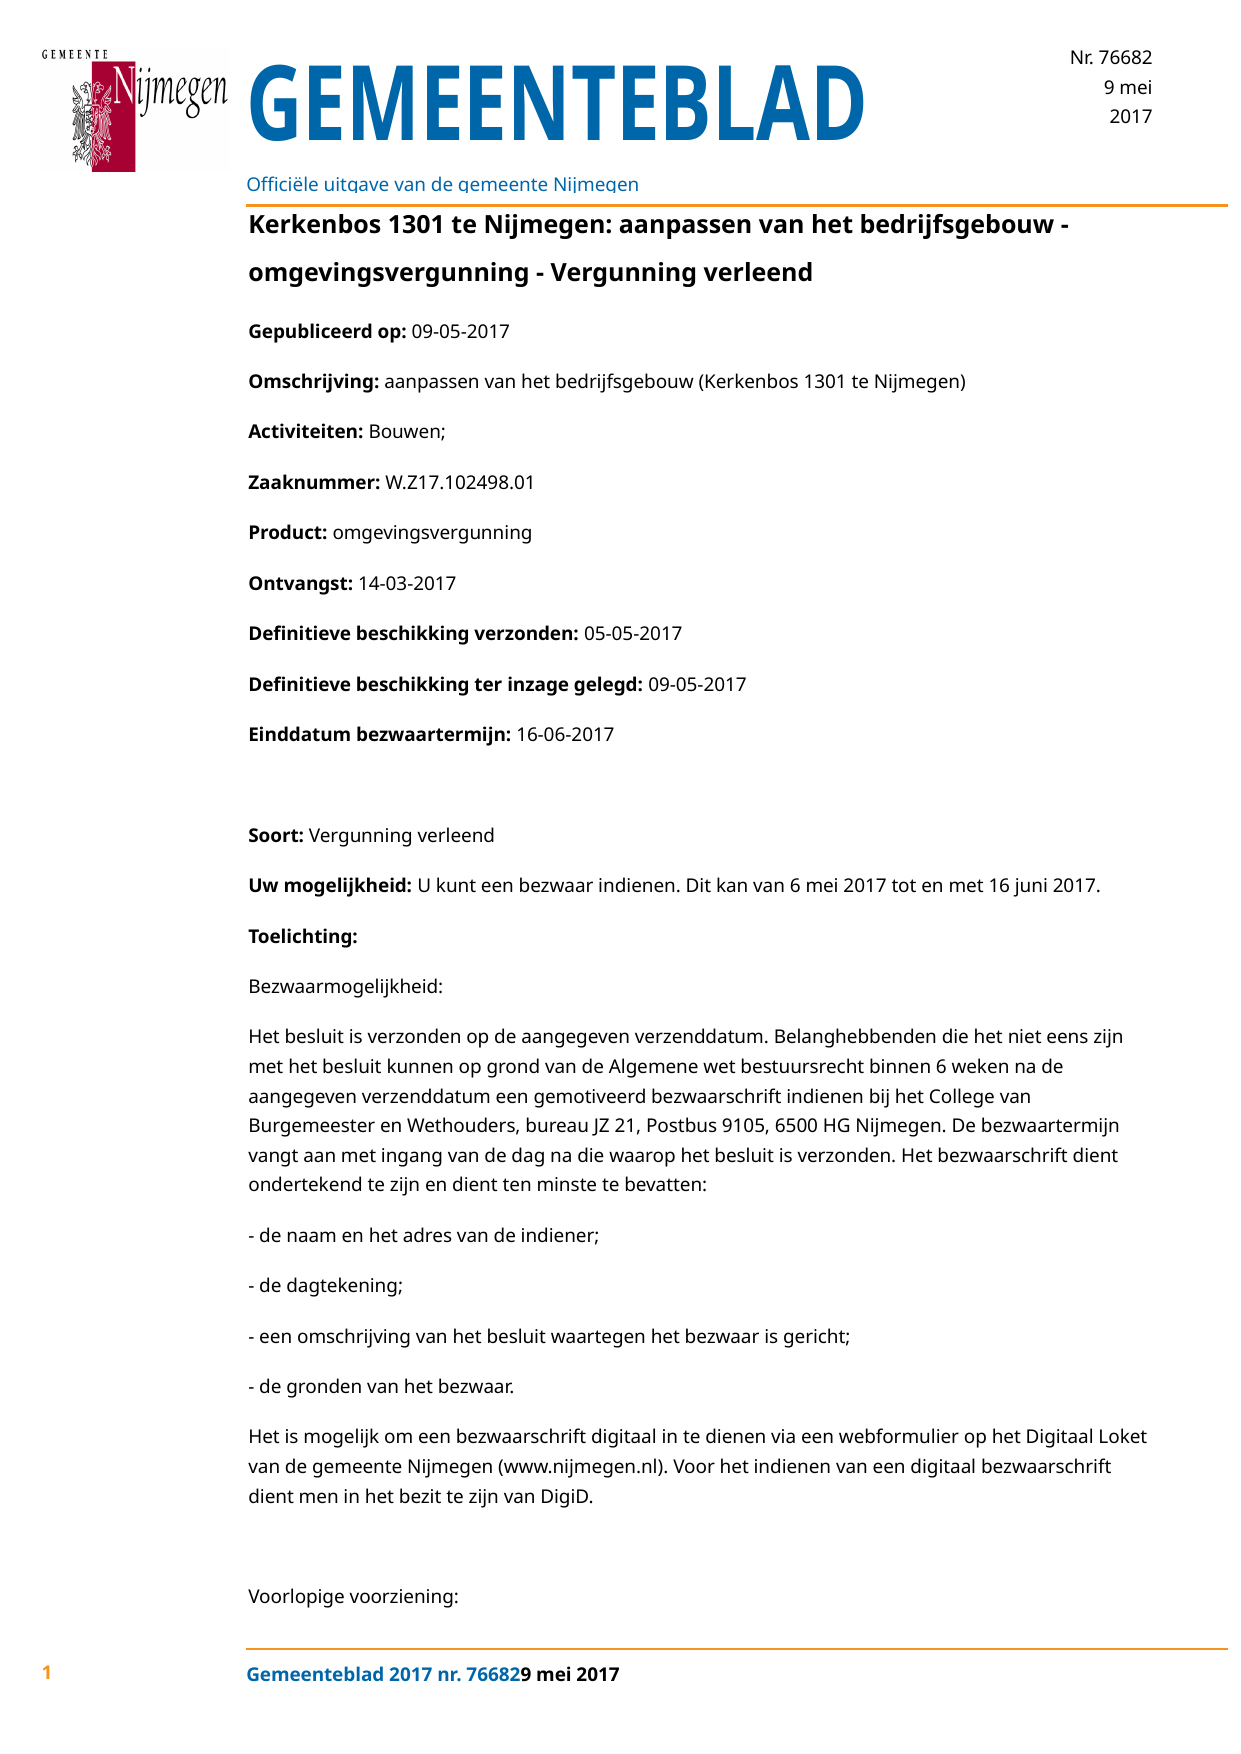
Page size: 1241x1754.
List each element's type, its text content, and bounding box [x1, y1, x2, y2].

text - de gronden van het bezwaar. [248, 1373, 1152, 1399]
text Gepubliceerd op: 09-05-2017 [248, 318, 1152, 344]
text Het is mogelijk om een bezwaarschrift digitaal in te dienen via een webformulier op het Digitaal Loket van de gemeente Nijmegen (www.nijmegen.nl). Voor het indienen van een digitaal bezwaarschrift dient men in het bezit te zijn van DigiD. [248, 1424, 1152, 1509]
text Ontvangst: 14-03-2017 [248, 570, 1152, 596]
text - de dagtekening; [248, 1272, 1152, 1298]
text Toelichting: [248, 923, 1152, 949]
text Omschrijving: aanpassen van het bedrijfsgebouw (Kerkenbos 1301 te Nijmegen) [248, 368, 1152, 394]
text Product: omgevingsvergunning [248, 519, 1152, 545]
text - een omschrijving van het besluit waartegen het bezwaar is gericht; [248, 1323, 1152, 1349]
text Einddatum bezwaartermijn: 16-06-2017 [248, 721, 1152, 747]
text Bezwaarmogelijkheid: [248, 973, 1152, 999]
text Het besluit is verzonden op de aangegeven verzenddatum. Belanghebbenden die het niet eens zijn met het besluit kunnen op grond van de Algemene wet bestuursrecht binnen 6 weken na de aangegeven verzenddatum een gemotiveerd bezwaarschrift indienen bij het College van Burgemeester en Wethouders, bureau JZ 21, Postbus 9105, 6500 HG Nijmegen. De bezwaartermijn vangt aan met ingang van de dag na die waarop het besluit is verzonden. Het bezwaarschrift dient ondertekend te zijn en dient ten minste te bevatten: [248, 1024, 1152, 1197]
text Uw mogelijkheid: U kunt een bezwaar indienen. Dit kan van 6 mei 2017 tot en met 16 juni 2017. [248, 872, 1152, 898]
text Zaaknummer: W.Z17.102498.01 [248, 469, 1152, 495]
text Activiteiten: Bouwen; [248, 419, 1152, 444]
text Definitieve beschikking ter inzage gelegd: 09-05-2017 [248, 671, 1152, 697]
picture [41, 47, 231, 172]
text - de naam en het adres van de indiener; [248, 1222, 1152, 1248]
text Soort: Vergunning verleend [248, 822, 1152, 848]
text Definitieve beschikking verzonden: 05-05-2017 [248, 620, 1152, 646]
text Voorlopige voorziening: [248, 1584, 1152, 1609]
text Kerkenbos 1301 te Nijmegen: aanpassen van het bedrijfsgebouw - omgevingsvergunning - Vergunning verleend [248, 207, 1152, 288]
